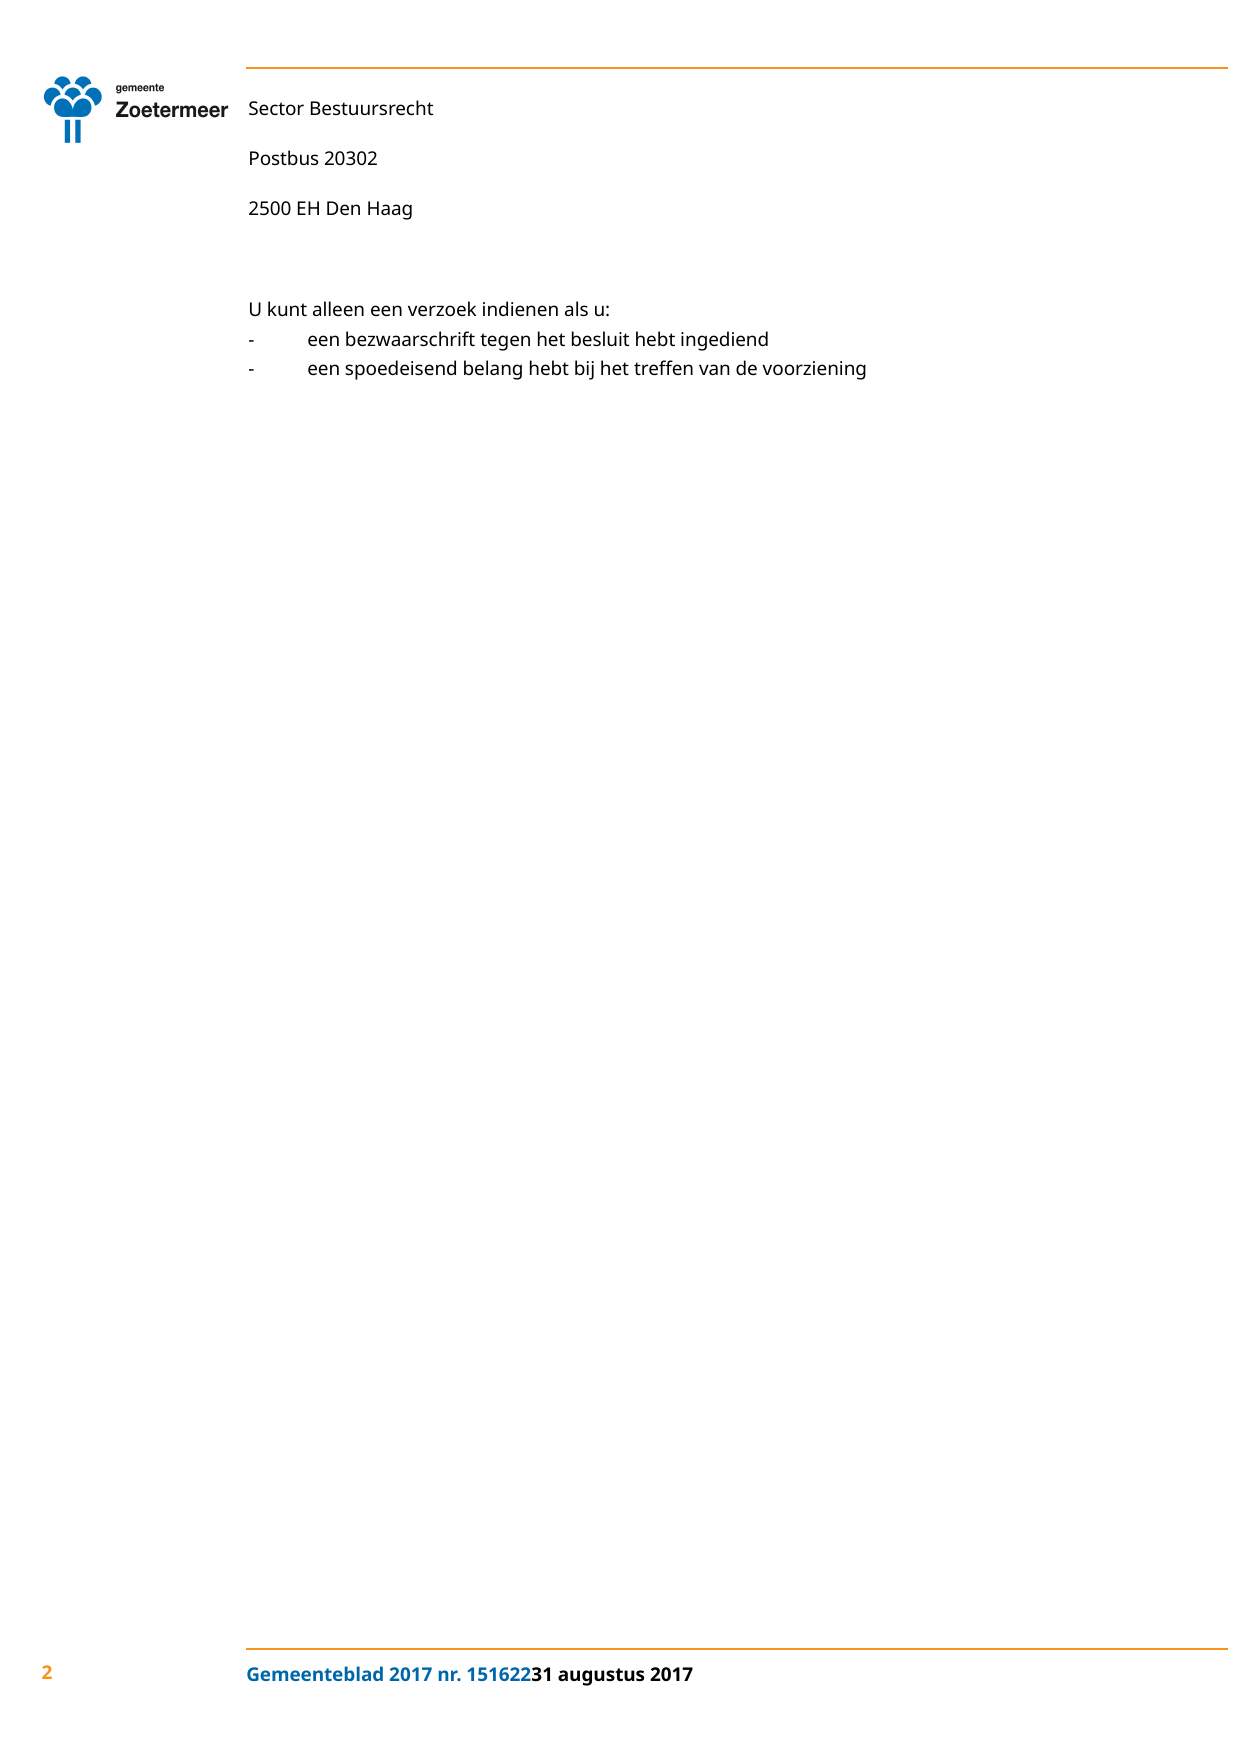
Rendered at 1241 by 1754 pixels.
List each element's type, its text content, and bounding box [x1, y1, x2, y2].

list een bezwaarschrift tegen het besluit hebt ingediend [248, 326, 1152, 352]
text 2500 EH Den Haag [248, 196, 1152, 221]
text U kunt alleen een verzoek indienen als u: [248, 296, 1152, 322]
text Sector Bestuursrecht [248, 95, 1152, 121]
list een spoedeisend belang hebt bij het treffen van de voorziening [248, 356, 1152, 381]
text Postbus 20302 [248, 145, 1152, 171]
picture [41, 47, 231, 172]
